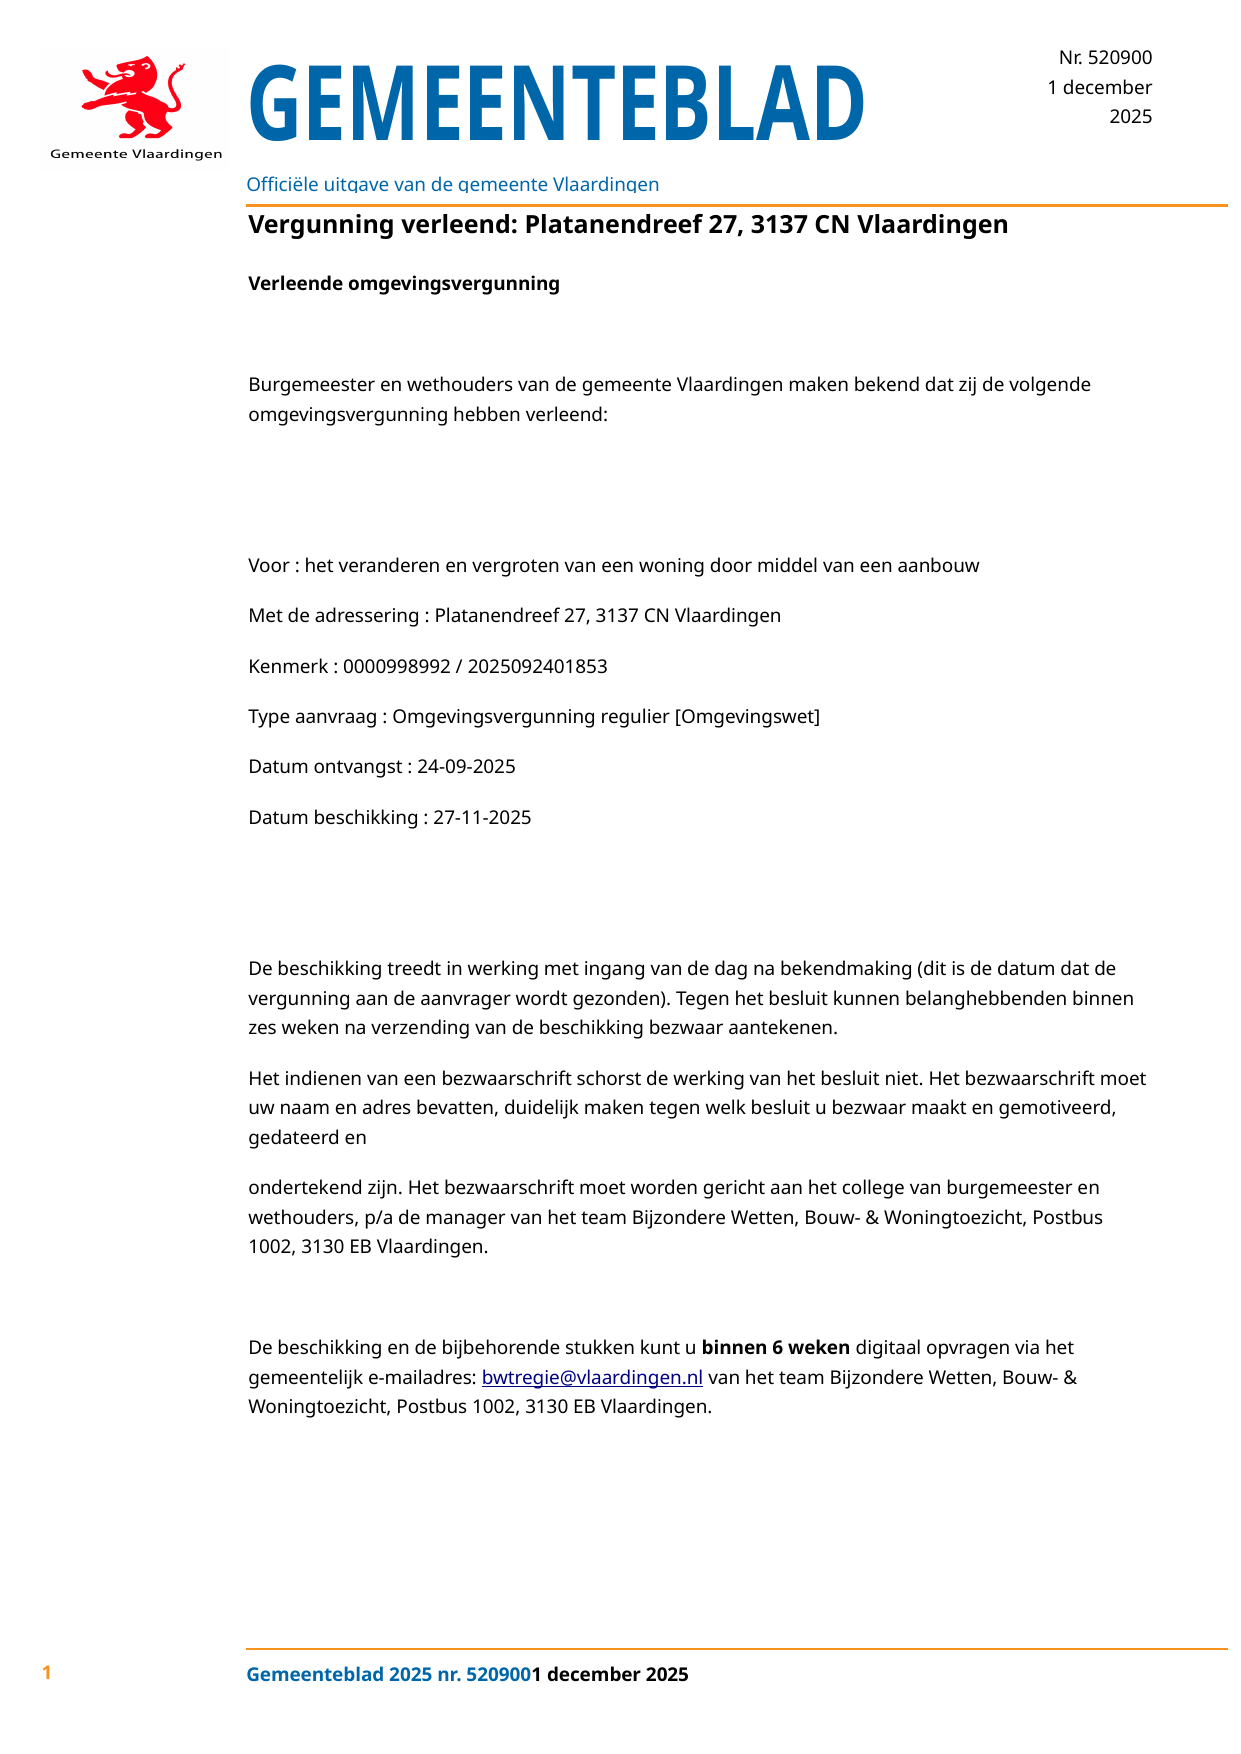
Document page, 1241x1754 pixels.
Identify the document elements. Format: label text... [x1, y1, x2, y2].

text Met de adressering : Platanendreef 27, 3137 CN Vlaardingen [248, 602, 1152, 628]
text De beschikking treedt in werking met ingang van de dag na bekendmaking (dit is de datum dat de vergunning aan de aanvrager wordt gezonden). Tegen het besluit kunnen belanghebbenden binnen zes weken na verzending van de beschikking bezwaar aantekenen. [248, 955, 1152, 1040]
text Datum beschikking : 27-11-2025 [248, 804, 1152, 830]
text De beschikking en de bijbehorende stukken kunt u binnen 6 weken digitaal opvragen via het gemeentelijk e-mailadres: bwtregie@vlaardingen.nl van het team Bijzondere Wetten, Bouw- & Woningtoezicht, Postbus 1002, 3130 EB Vlaardingen. [248, 1334, 1152, 1419]
text Kenmerk : 0000998992 / 2025092401853 [248, 653, 1152, 678]
text Vergunning verleend: Platanendreef 27, 3137 CN Vlaardingen [248, 207, 1152, 241]
text Burgemeester en wethouders van de gemeente Vlaardingen maken bekend dat zij de volgende omgevingsvergunning hebben verleend: [248, 371, 1152, 426]
text Datum ontvangst : 24-09-2025 [248, 754, 1152, 779]
text Type aanvraag : Omgevingsvergunning regulier [Omgevingswet] [248, 703, 1152, 729]
text ondertekend zijn. Het bezwaarschrift moet worden gericht aan het college van burgemeester en wethouders, p/a de manager van het team Bijzondere Wetten, Bouw- & Woningtoezicht, Postbus 1002, 3130 EB Vlaardingen. [248, 1174, 1152, 1259]
picture [41, 47, 231, 172]
text Verleende omgevingsvergunning [248, 270, 1152, 296]
text Het indienen van een bezwaarschrift schorst de werking van het besluit niet. Het bezwaarschrift moet uw naam en adres bevatten, duidelijk maken tegen welk besluit u bezwaar maakt en gemotiveerd, gedateerd en [248, 1065, 1152, 1150]
text Voor : het veranderen en vergroten van een woning door middel van een aanbouw [248, 552, 1152, 578]
